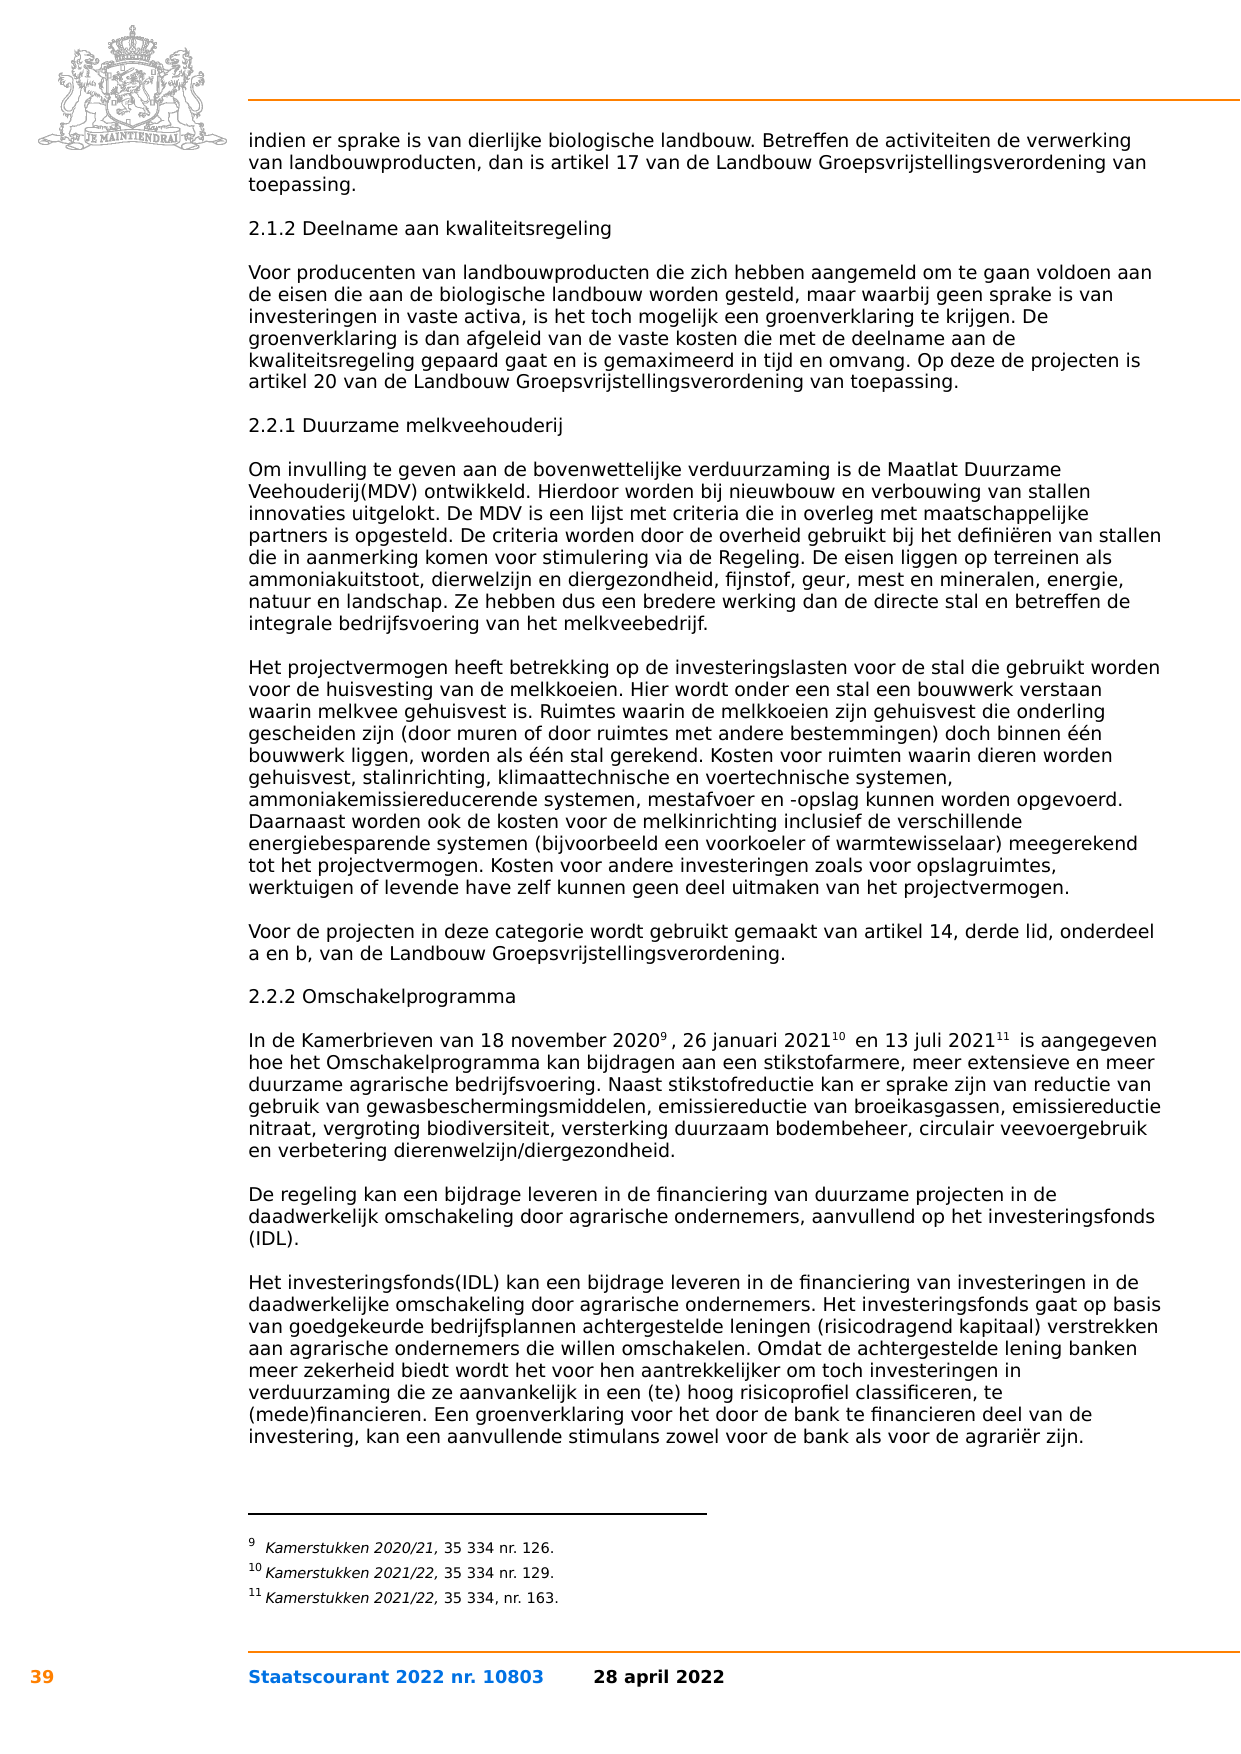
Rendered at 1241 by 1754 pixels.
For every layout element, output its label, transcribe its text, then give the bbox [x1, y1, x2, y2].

text Het projectvermogen heeft betrekking op de investeringslasten voor de stal die gebruikt worden voor de huisvesting van de melkkoeien. Hier wordt onder een stal een bouwwerk verstaan waarin melkvee gehuisvest is. Ruimtes waarin de melkkoeien zijn gehuisvest die onderling gescheiden zijn (door muren of door ruimtes met andere bestemmingen) doch binnen één bouwwerk liggen, worden als één stal gerekend. Kosten voor ruimten waarin dieren worden gehuisvest, stalinrichting, klimaattechnische en voertechnische systemen, ammoniakemissiereducerende systemen, mestafvoer en -opslag kunnen worden opgevoerd. Daarnaast worden ook de kosten voor de melkinrichting inclusief de verschillende energiebesparende systemen (bijvoorbeeld een voorkoeler of warmtewisselaar) meegerekend tot het projectvermogen. Kosten voor andere investeringen zoals voor opslagruimtes, werktuigen of levende have zelf kunnen geen deel uitmaken van het projectvermogen. [248, 657, 1163, 899]
text De regeling kan een bijdrage leveren in de financiering van duurzame projecten in de daadwerkelijk omschakeling door agrarische ondernemers, aanvullend op het investeringsfonds (IDL). [248, 1184, 1163, 1250]
text Kamerstukken 2020/21, 35 334 nr. 126. [248, 1536, 1163, 1558]
picture [38, 25, 227, 150]
text Kamerstukken 2021/22, 35 334 nr. 129. [248, 1561, 1163, 1583]
text Voor de projecten in deze categorie wordt gebruikt gemaakt van artikel 14, derde lid, onderdeel a en b, van de Landbouw Groepsvrijstellingsverordening. [248, 921, 1163, 964]
subtitle 2.2.2 Omschakelprogramma [248, 986, 1163, 1008]
subtitle 2.1.2 Deelname aan kwaliteitsregeling [248, 218, 1163, 240]
text Het investeringsfonds(IDL) kan een bijdrage leveren in de financiering van investeringen in de daadwerkelijke omschakeling door agrarische ondernemers. Het investeringsfonds gaat op basis van goedgekeurde bedrijfsplannen achtergestelde leningen (risicodragend kapitaal) verstrekken aan agrarische ondernemers die willen omschakelen. Omdat de achtergestelde lening banken meer zekerheid biedt wordt het voor hen aantrekkelijker om toch investeringen in verduurzaming die ze aanvankelijk in een (te) hoog risicoprofiel classificeren, te (mede)financieren. Een groenverklaring voor het door de bank te financieren deel van de investering, kan een aanvullende stimulans zowel voor de bank als voor de agrariër zijn. [248, 1272, 1163, 1448]
text Om invulling te geven aan de bovenwettelijke verduurzaming is de Maatlat Duurzame Veehouderij(MDV) ontwikkeld. Hierdoor worden bij nieuwbouw en verbouwing van stallen innovaties uitgelokt. De MDV is een lijst met criteria die in overleg met maatschappelijke partners is opgesteld. De criteria worden door de overheid gebruikt bij het definiëren van stallen die in aanmerking komen voor stimulering via de Regeling. De eisen liggen op terreinen als ammoniakuitstoot, dierwelzijn en diergezondheid, fijnstof, geur, mest en mineralen, energie, natuur en landschap. Ze hebben dus een bredere werking dan de directe stal en betreffen de integrale bedrijfsvoering van het melkveebedrijf. [248, 459, 1163, 635]
text In de Kamerbrieven van 18 november 2020, 26 januari 2021 en 13 juli 2021 is aangegeven hoe het Omschakelprogramma kan bijdragen aan een stikstofarmere, meer extensieve en meer duurzame agrarische bedrijfsvoering. Naast stikstofreductie kan er sprake zijn van reductie van gebruik van gewasbeschermingsmiddelen, emissiereductie van broeikasgassen, emissiereductie nitraat, vergroting biodiversiteit, versterking duurzaam bodembeheer, circulair veevoergebruik en verbetering dierenwelzijn/diergezondheid. [248, 1030, 1163, 1162]
text Voor producenten van landbouwproducten die zich hebben aangemeld om te gaan voldoen aan de eisen die aan de biologische landbouw worden gesteld, maar waarbij geen sprake is van investeringen in vaste activa, is het toch mogelijk een groenverklaring te krijgen. De groenverklaring is dan afgeleid van de vaste kosten die met de deelname aan de kwaliteitsregeling gepaard gaat en is gemaximeerd in tijd en omvang. Op deze de projecten is artikel 20 van de Landbouw Groepsvrijstellingsverordening van toepassing. [248, 262, 1163, 393]
subtitle 2.2.1 Duurzame melkveehouderij [248, 415, 1163, 437]
text Kamerstukken 2021/22, 35 334, nr. 163. [248, 1586, 1163, 1608]
text indien er sprake is van dierlijke biologische landbouw. Betreffen de activiteiten de verwerking van landbouwproducten, dan is artikel 17 van de Landbouw Groepsvrijstellingsverordening van toepassing. [248, 130, 1163, 196]
